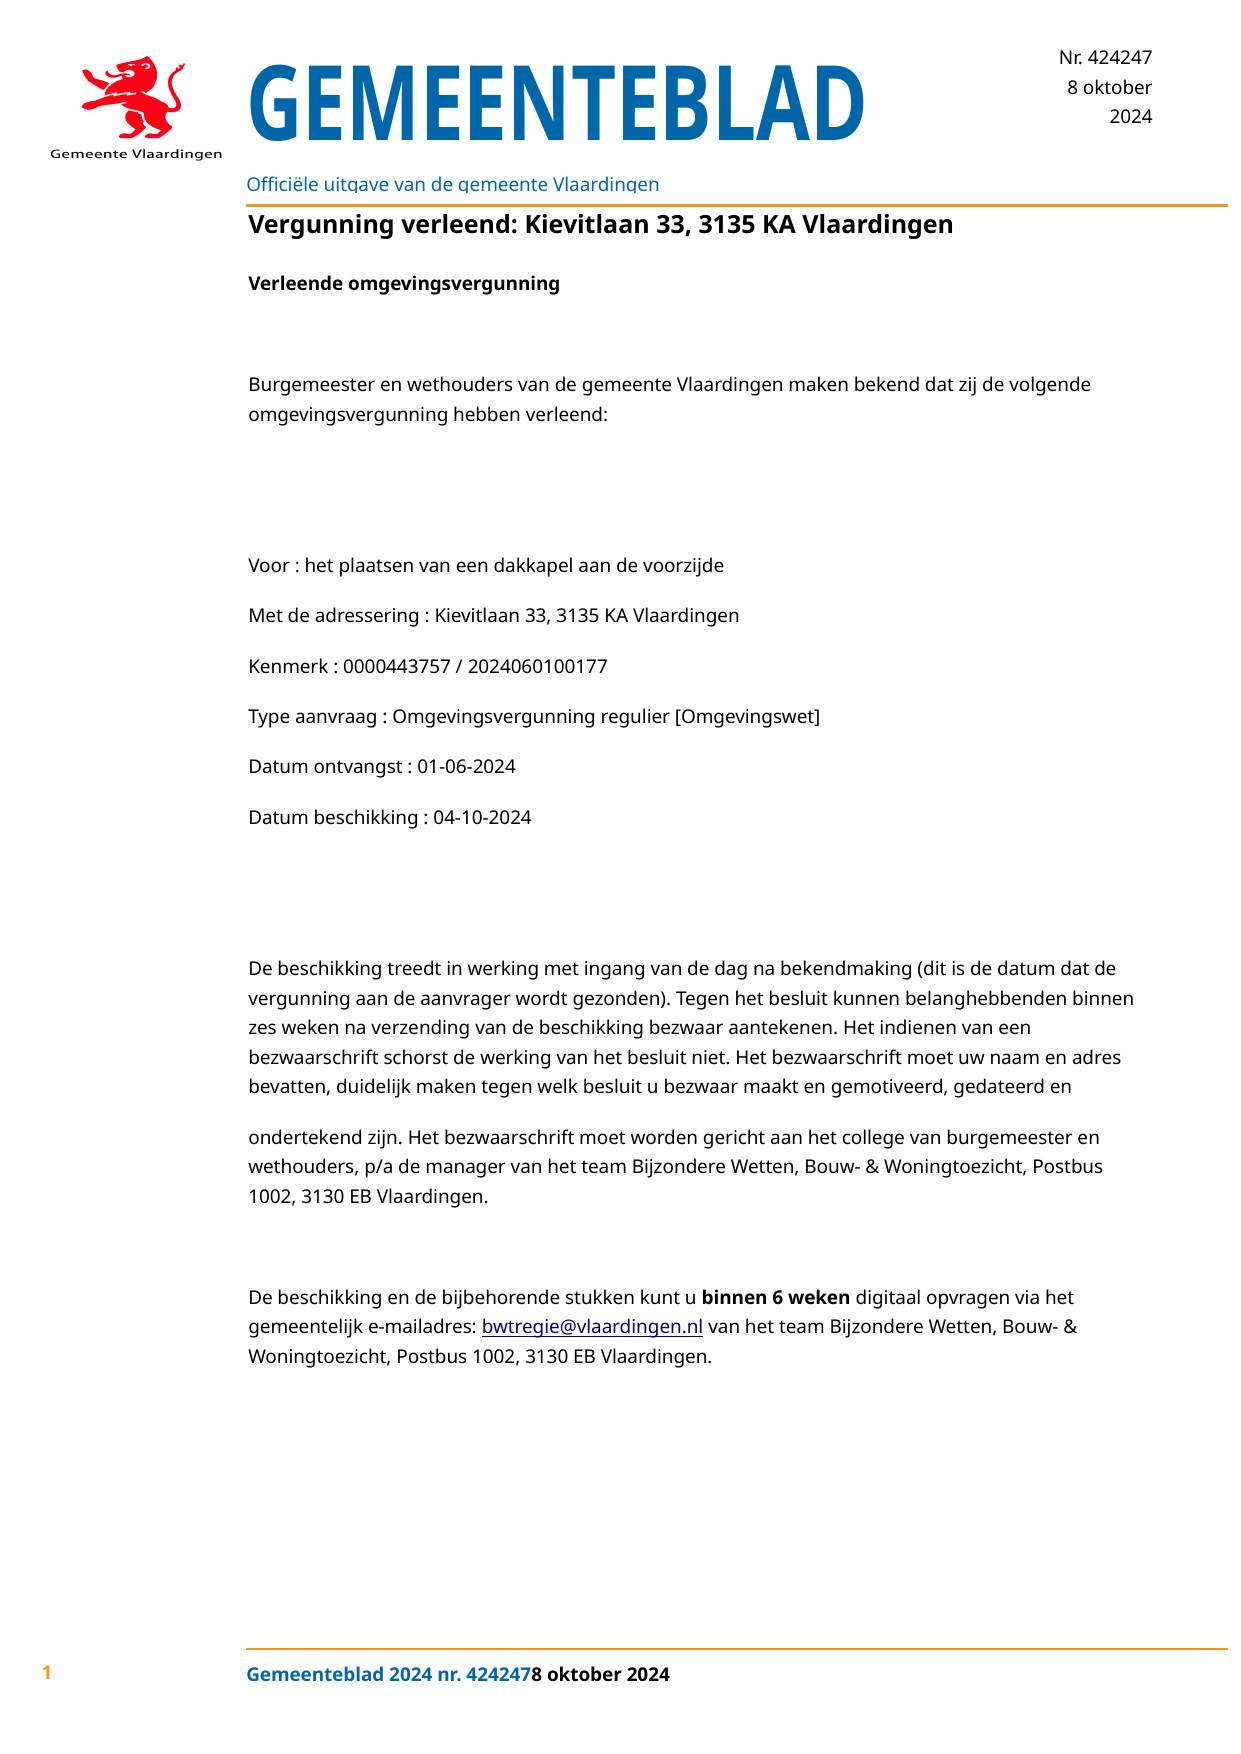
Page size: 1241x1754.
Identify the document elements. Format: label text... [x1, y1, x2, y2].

text De beschikking en de bijbehorende stukken kunt u binnen 6 weken digitaal opvragen via het gemeentelijk e-mailadres: bwtregie@vlaardingen.nl van het team Bijzondere Wetten, Bouw- & Woningtoezicht, Postbus 1002, 3130 EB Vlaardingen. [248, 1284, 1152, 1369]
picture [41, 47, 231, 172]
text Voor : het plaatsen van een dakkapel aan de voorzijde [248, 552, 1152, 578]
text Vergunning verleend: Kievitlaan 33, 3135 KA Vlaardingen [248, 207, 1152, 241]
text Datum beschikking : 04-10-2024 [248, 804, 1152, 830]
text De beschikking treedt in werking met ingang van de dag na bekendmaking (dit is de datum dat de vergunning aan de aanvrager wordt gezonden). Tegen het besluit kunnen belanghebbenden binnen zes weken na verzending van de beschikking bezwaar aantekenen. Het indienen van een bezwaarschrift schorst de werking van het besluit niet. Het bezwaarschrift moet uw naam en adres bevatten, duidelijk maken tegen welk besluit u bezwaar maakt en gemotiveerd, gedateerd en [248, 955, 1152, 1099]
text Burgemeester en wethouders van de gemeente Vlaardingen maken bekend dat zij de volgende omgevingsvergunning hebben verleend: [248, 371, 1152, 426]
text Met de adressering : Kievitlaan 33, 3135 KA Vlaardingen [248, 602, 1152, 628]
text Datum ontvangst : 01-06-2024 [248, 754, 1152, 779]
text ondertekend zijn. Het bezwaarschrift moet worden gericht aan het college van burgemeester en wethouders, p/a de manager van het team Bijzondere Wetten, Bouw- & Woningtoezicht, Postbus 1002, 3130 EB Vlaardingen. [248, 1124, 1152, 1209]
text Type aanvraag : Omgevingsvergunning regulier [Omgevingswet] [248, 703, 1152, 729]
text Kenmerk : 0000443757 / 2024060100177 [248, 653, 1152, 678]
text Verleende omgevingsvergunning [248, 270, 1152, 296]
